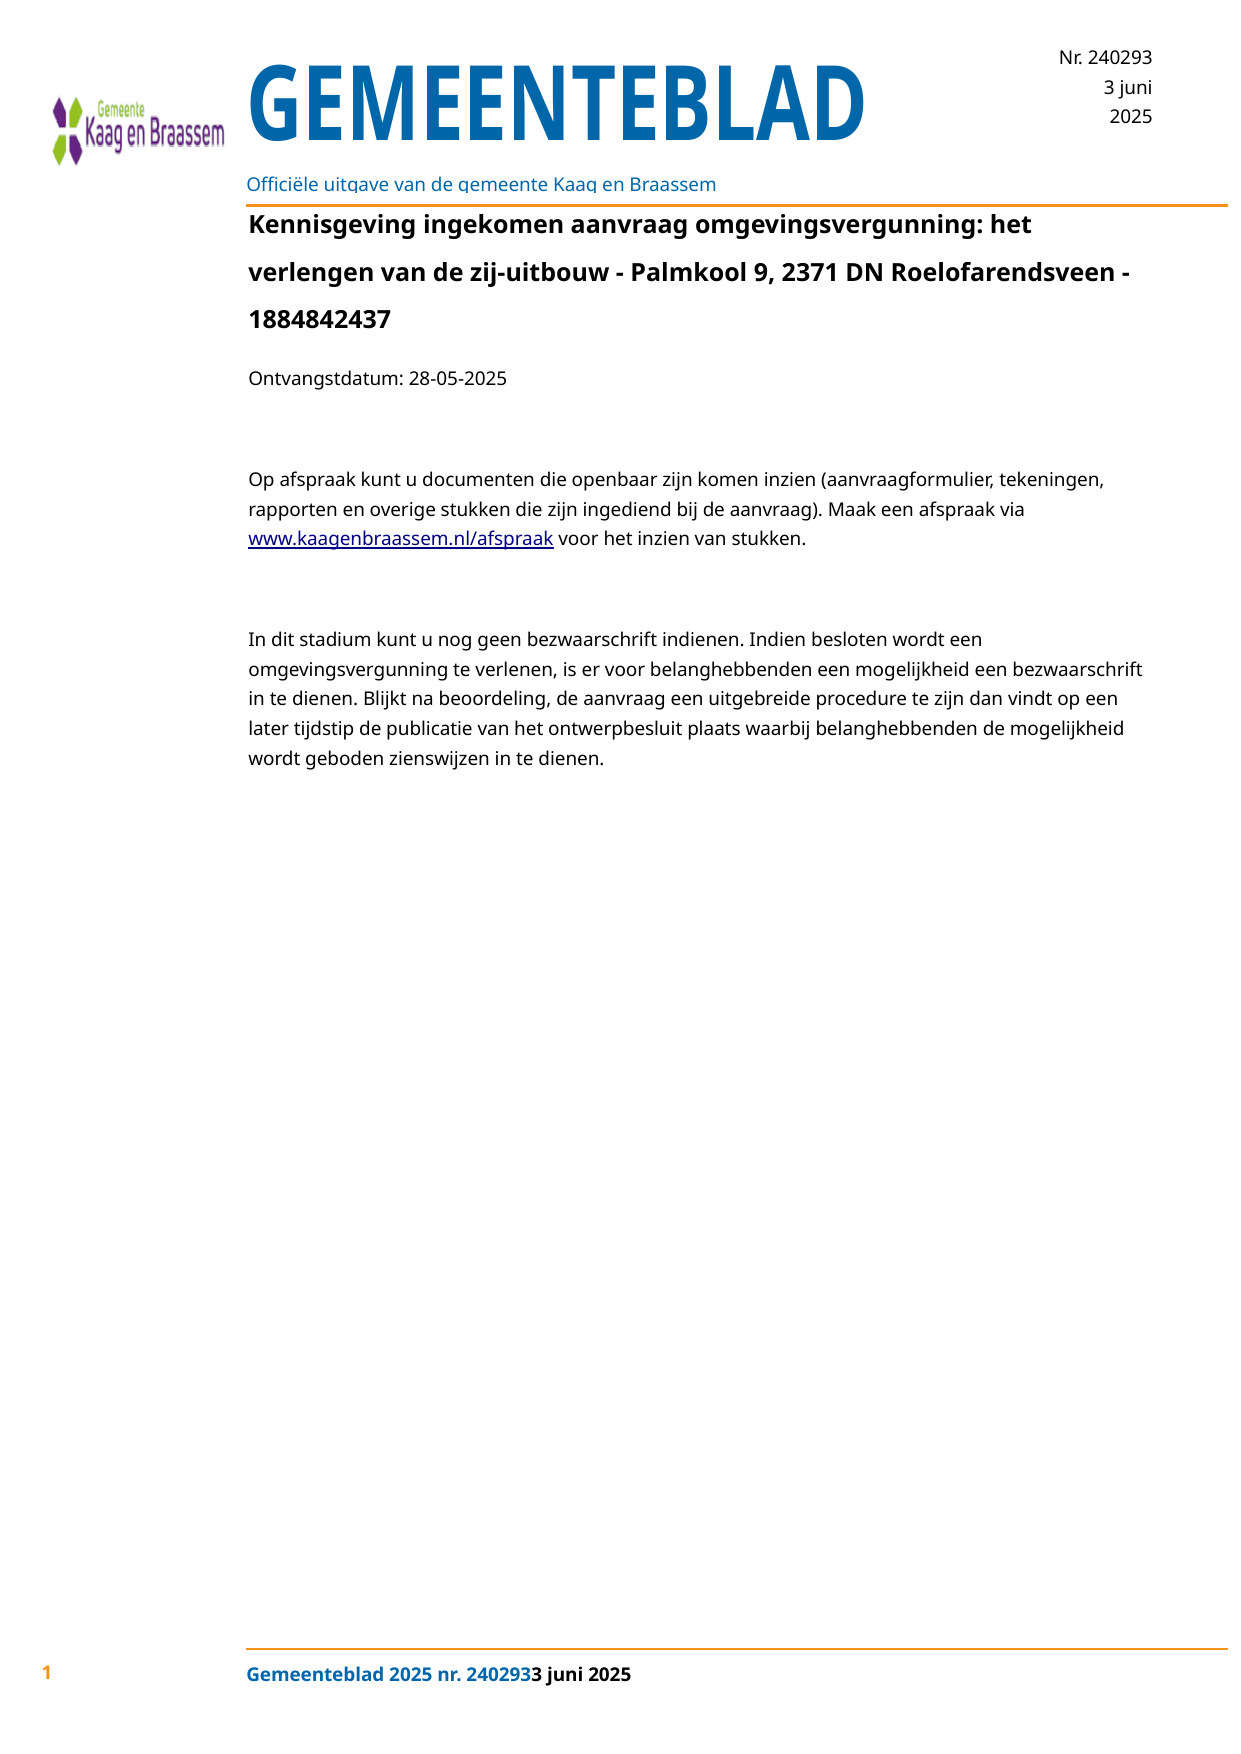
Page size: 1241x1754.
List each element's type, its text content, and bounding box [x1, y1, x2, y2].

text Op afspraak kunt u documenten die openbaar zijn komen inzien (aanvraagformulier, tekeningen, rapporten en overige stukken die zijn ingediend bij de aanvraag). Maak een afspraak via www.kaagenbraassem.nl/afspraak voor het inzien van stukken. [248, 466, 1152, 551]
text In dit stadium kunt u nog geen bezwaarschrift indienen. Indien besloten wordt een omgevingsvergunning te verlenen, is er voor belanghebbenden een mogelijkheid een bezwaarschrift in te dienen. Blijkt na beoordeling, de aanvraag een uitgebreide procedure te zijn dan vindt op een later tijdstip de publicatie van het ontwerpbesluit plaats waarbij belanghebbenden de mogelijkheid wordt geboden zienswijzen in te dienen. [248, 626, 1152, 770]
text Ontvangstdatum: 28-05-2025 [248, 366, 1152, 391]
picture [41, 47, 231, 172]
text Kennisgeving ingekomen aanvraag omgevingsvergunning: het verlengen van de zij-uitbouw - Palmkool 9, 2371 DN Roelofarendsveen - 1884842437 [248, 207, 1152, 336]
